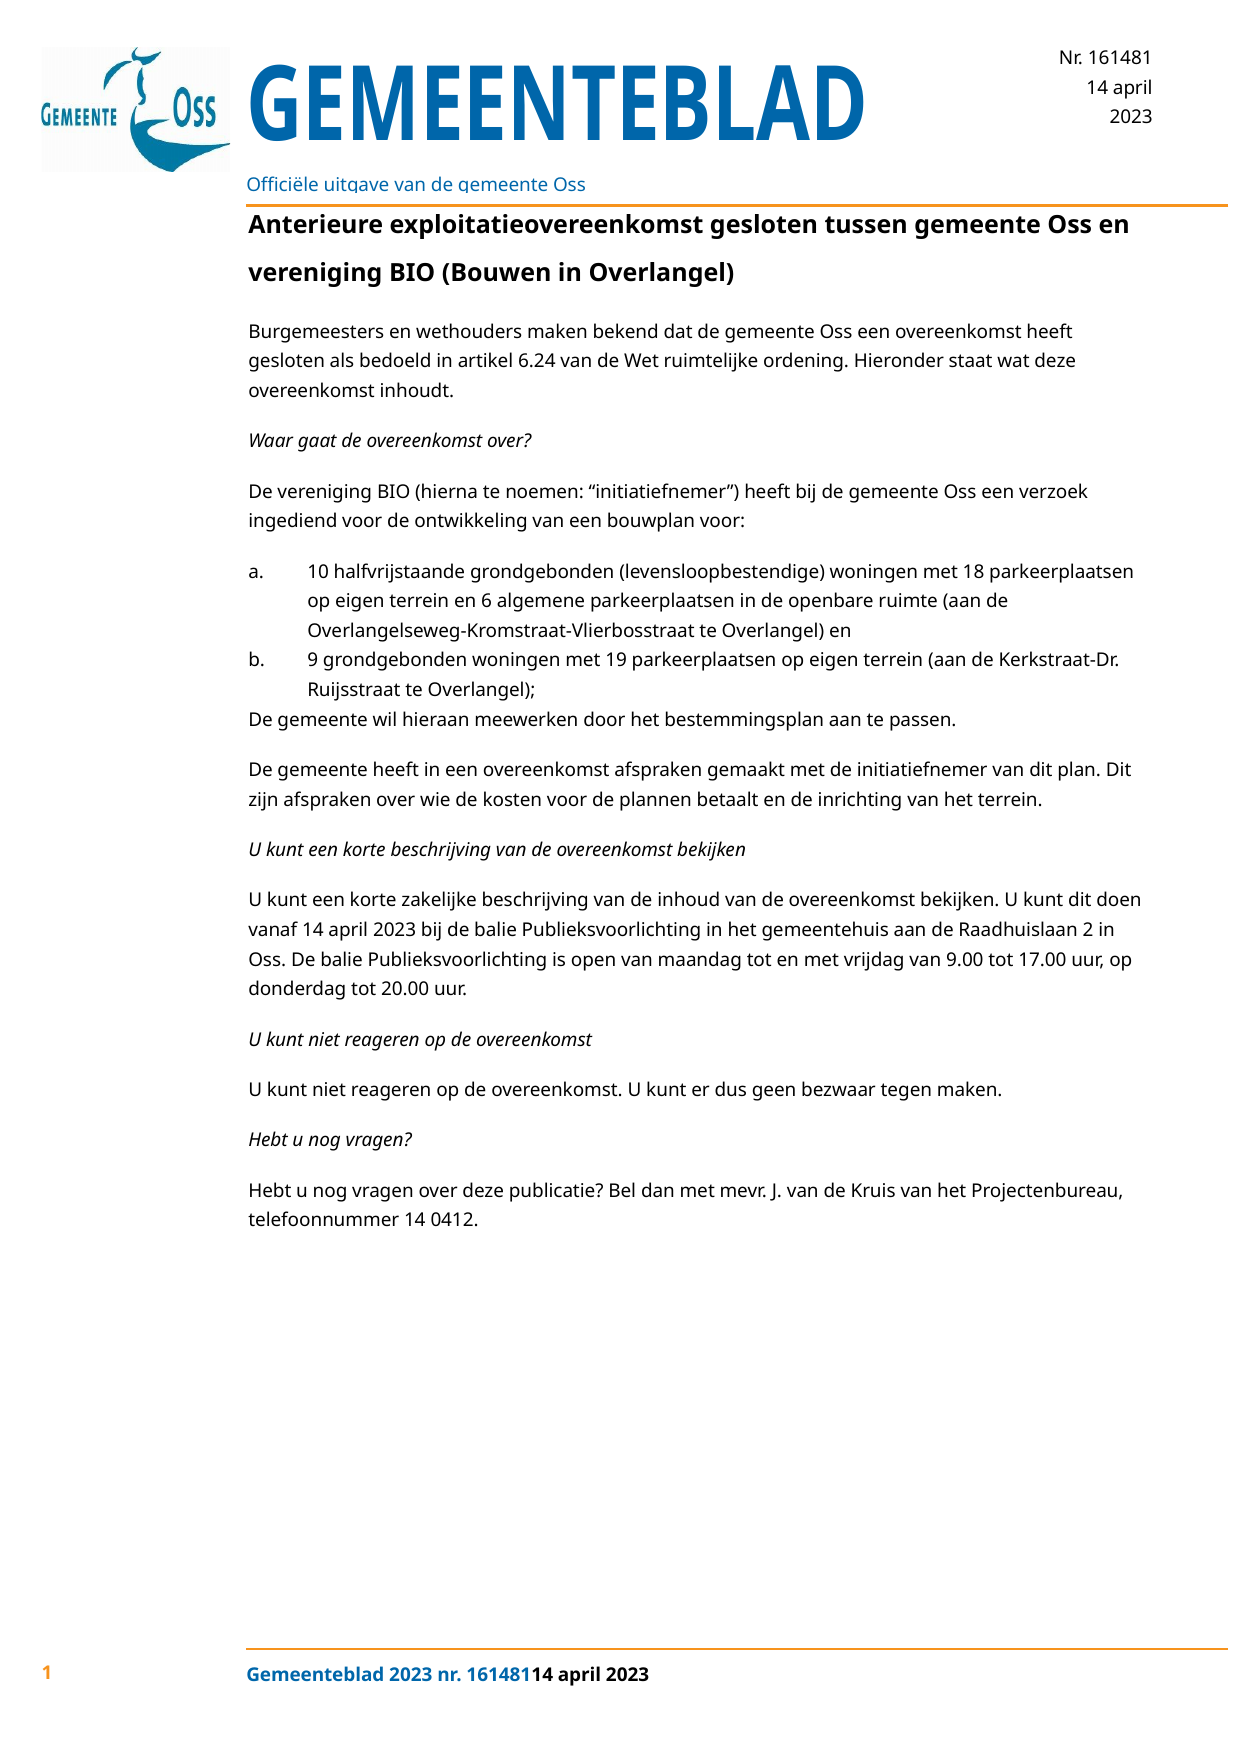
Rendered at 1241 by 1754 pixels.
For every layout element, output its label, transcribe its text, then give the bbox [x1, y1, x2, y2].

text Hebt u nog vragen? [248, 1127, 1152, 1152]
text Anterieure exploitatieovereenkomst gesloten tussen gemeente Oss en vereniging BIO (Bouwen in Overlangel) [248, 207, 1152, 288]
text U kunt niet reageren op de overeenkomst. U kunt er dus geen bezwaar tegen maken. [248, 1076, 1152, 1102]
text De gemeente wil hieraan meewerken door het bestemmingsplan aan te passen. [248, 706, 1152, 732]
text De gemeente heeft in een overeenkomst afspraken gemaakt met de initiatiefnemer van dit plan. Dit zijn afspraken over wie de kosten voor de plannen betaalt en de inrichting van het terrein. [248, 756, 1152, 812]
text U kunt niet reageren op de overeenkomst [248, 1026, 1152, 1052]
text De vereniging BIO (hierna te noemen: “initiatiefnemer”) heeft bij de gemeente Oss een verzoek ingediend voor de ontwikkeling van een bouwplan voor: [248, 478, 1152, 533]
list 9 grondgebonden woningen met 19 parkeerplaatsen op eigen terrein (aan de Kerkstraat-Dr. Ruijsstraat te Overlangel); [248, 647, 1152, 702]
text U kunt een korte zakelijke beschrijving van de inhoud van de overeenkomst bekijken. U kunt dit doen vanaf 14 april 2023 bij de balie Publieksvoorlichting in het gemeentehuis aan de Raadhuislaan 2 in Oss. De balie Publieksvoorlichting is open van maandag tot en met vrijdag van 9.00 tot 17.00 uur, op donderdag tot 20.00 uur. [248, 887, 1152, 1001]
picture [41, 47, 231, 172]
text U kunt een korte beschrijving van de overeenkomst bekijken [248, 836, 1152, 862]
text Waar gaat de overeenkomst over? [248, 427, 1152, 453]
text Hebt u nog vragen over deze publicatie? Bel dan met mevr. J. van de Kruis van het Projectenbureau, telefoonnummer 14 0412. [248, 1177, 1152, 1232]
list 10 halfvrijstaande grondgebonden (levensloopbestendige) woningen met 18 parkeerplaatsen op eigen terrein en 6 algemene parkeerplaatsen in de openbare ruimte (aan de Overlangelseweg-Kromstraat-Vlierbosstraat te Overlangel) en [248, 558, 1152, 643]
text Burgemeesters en wethouders maken bekend dat de gemeente Oss een overeenkomst heeft gesloten als bedoeld in artikel 6.24 van de Wet ruimtelijke ordening. Hieronder staat wat deze overeenkomst inhoudt. [248, 318, 1152, 403]
